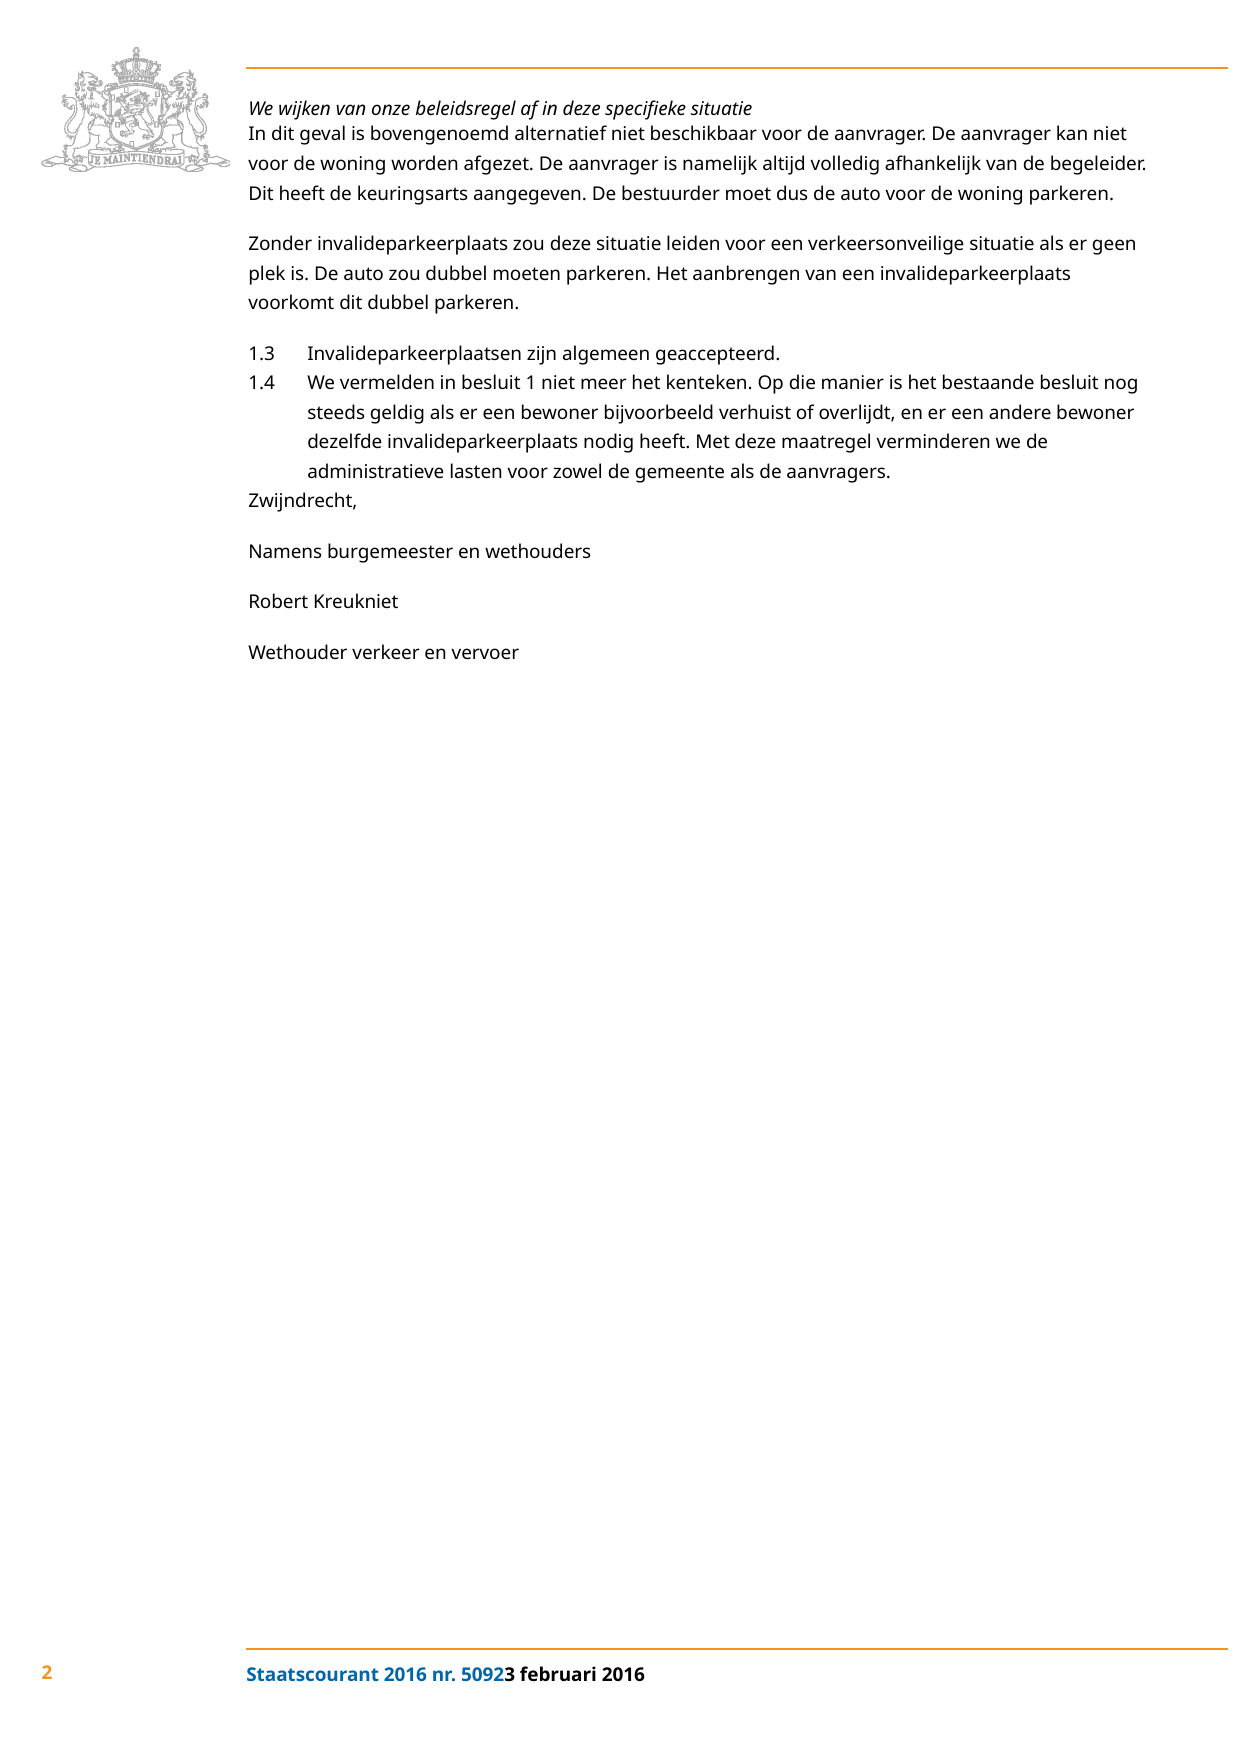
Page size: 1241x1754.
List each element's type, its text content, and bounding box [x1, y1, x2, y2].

text Robert Kreukniet [248, 588, 1152, 614]
text We wijken van onze beleidsregel af in deze specifieke situatie [248, 95, 1152, 121]
text Zonder invalideparkeerplaats zou deze situatie leiden voor een verkeersonveilige situatie als er geen plek is. De auto zou dubbel moeten parkeren. Het aanbrengen van een invalideparkeerplaats voorkomt dit dubbel parkeren. [248, 230, 1152, 315]
text In dit geval is bovengenoemd alternatief niet beschikbaar voor de aanvrager. De aanvrager kan niet voor de woning worden afgezet. De aanvrager is namelijk altijd volledig afhankelijk van de begeleider. Dit heeft de keuringsarts aangegeven. De bestuurder moet dus de auto voor de woning parkeren. [248, 121, 1152, 205]
text Wethouder verkeer en vervoer [248, 639, 1152, 664]
text Zwijndrecht, [248, 488, 1152, 513]
text Namens burgemeester en wethouders [248, 538, 1152, 564]
picture [41, 47, 231, 172]
list We vermelden in besluit 1 niet meer het kenteken. Op die manier is het bestaande besluit nog steeds geldig als er een bewoner bijvoorbeeld verhuist of overlijdt, en er een andere bewoner dezelfde invalideparkeerplaats nodig heeft. Met deze maatregel verminderen we de administratieve lasten voor zowel de gemeente als de aanvragers. [248, 369, 1152, 484]
list Invalideparkeerplaatsen zijn algemeen geaccepteerd. [248, 340, 1152, 365]
